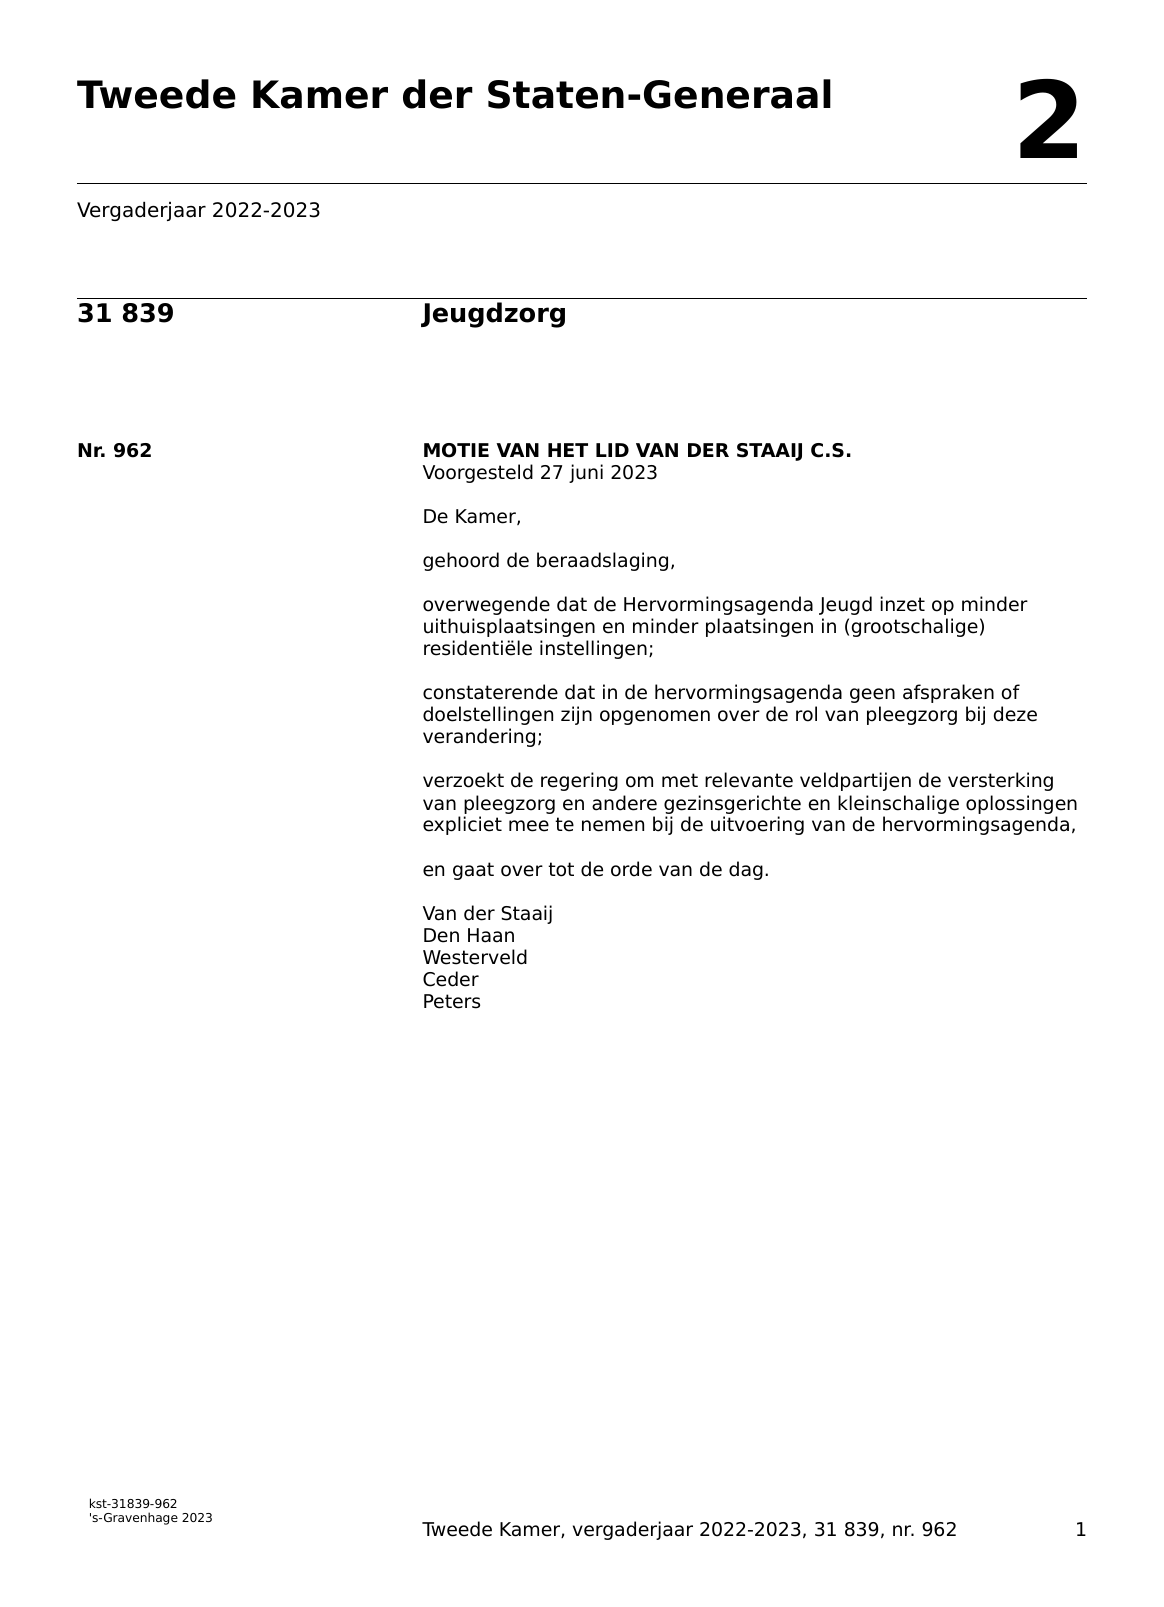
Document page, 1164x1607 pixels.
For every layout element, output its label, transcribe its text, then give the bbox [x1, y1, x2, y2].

text Den Haan [422, 925, 1087, 947]
text Voorgesteld 27 juni 2023 [422, 462, 1087, 484]
text De Kamer, [422, 506, 1087, 528]
table_cell Vergaderjaar 2022-2023 [77, 184, 1087, 298]
table_header Tweede Kamer der Staten-Generaal [77, 59, 886, 183]
text en gaat over tot de orde van de dag. [422, 858, 1087, 881]
text Peters [422, 991, 1087, 1013]
text 's-Gravenhage 2023 [88, 1511, 323, 1525]
text overwegende dat de Hervormingsagenda Jeugd inzet op minder uithuisplaatsingen en minder plaatsingen in (grootschalige) residentiële instellingen; [422, 594, 1087, 660]
text gehoord de beraadslaging, [422, 550, 1087, 572]
text Ceder [422, 969, 1087, 991]
text Van der Staaij [422, 903, 1087, 925]
text Westerveld [422, 947, 1087, 969]
text constaterende dat in de hervormingsagenda geen afspraken of doelstellingen zijn opgenomen over de rol van pleegzorg bij deze verandering; [422, 682, 1087, 748]
text kst-31839-962 [88, 1497, 323, 1511]
subtitle 31 839 Jeugdzorg [77, 299, 1087, 329]
table_header 2 [886, 59, 1087, 183]
text verzoekt de regering om met relevante veldpartijen de versterking van pleegzorg en andere gezinsgerichte en kleinschalige oplossingen expliciet mee te nemen bij de uitvoering van de hervormingsagenda, [422, 770, 1087, 836]
subtitle Nr. 962 MOTIE VAN HET LID VAN DER STAAIJ C.S. [77, 440, 1087, 462]
